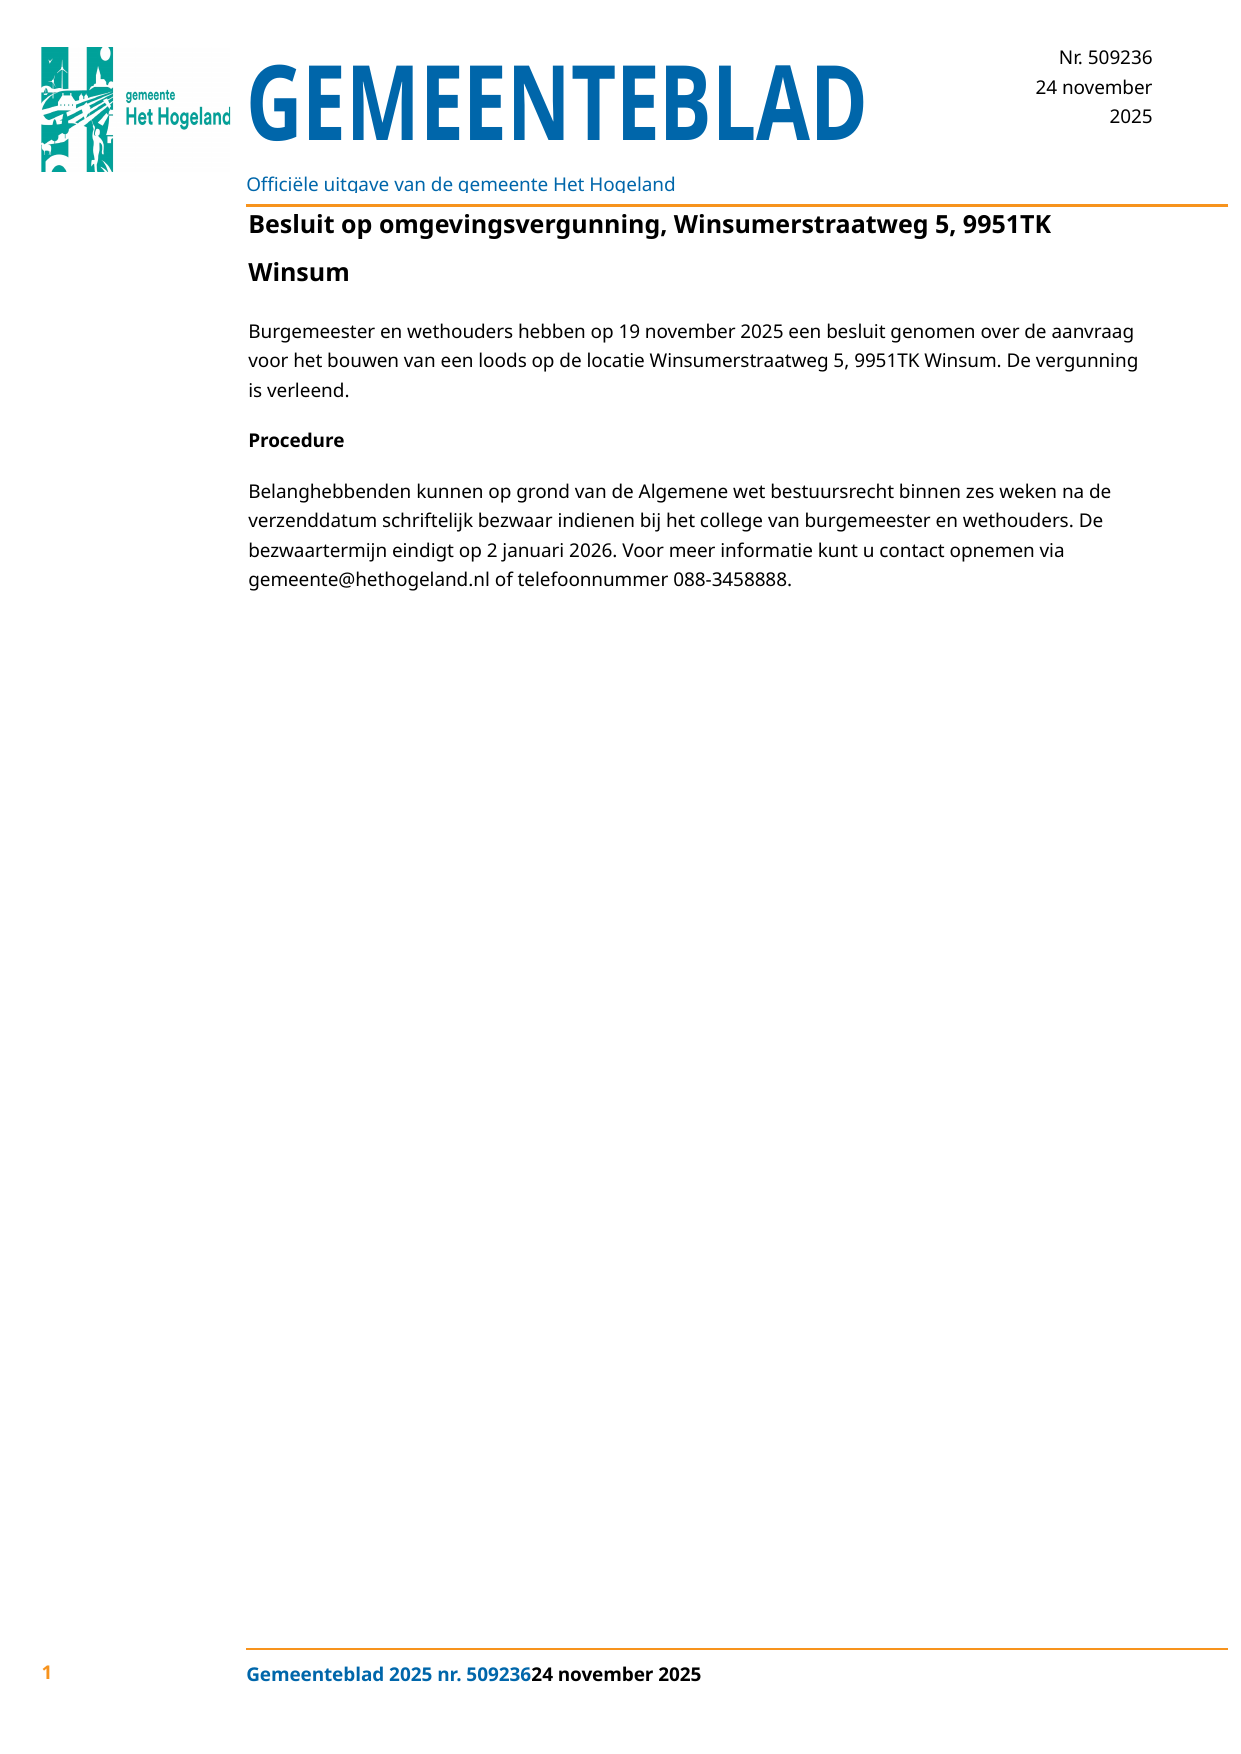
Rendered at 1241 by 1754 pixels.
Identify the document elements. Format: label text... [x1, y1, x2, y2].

text Besluit op omgevingsvergunning, Winsumerstraatweg 5, 9951TK Winsum [248, 207, 1152, 288]
picture [41, 47, 231, 172]
text Belanghebbenden kunnen op grond van de Algemene wet bestuursrecht binnen zes weken na de verzenddatum schriftelijk bezwaar indienen bij het college van burgemeester en wethouders. De bezwaartermijn eindigt op 2 januari 2026. Voor meer informatie kunt u contact opnemen via gemeente@hethogeland.nl of telefoonnummer 088-3458888. [248, 478, 1152, 592]
text Burgemeester en wethouders hebben op 19 november 2025 een besluit genomen over de aanvraag voor het bouwen van een loods op de locatie Winsumerstraatweg 5, 9951TK Winsum. De vergunning is verleend. [248, 318, 1152, 403]
text Procedure [248, 427, 1152, 453]
